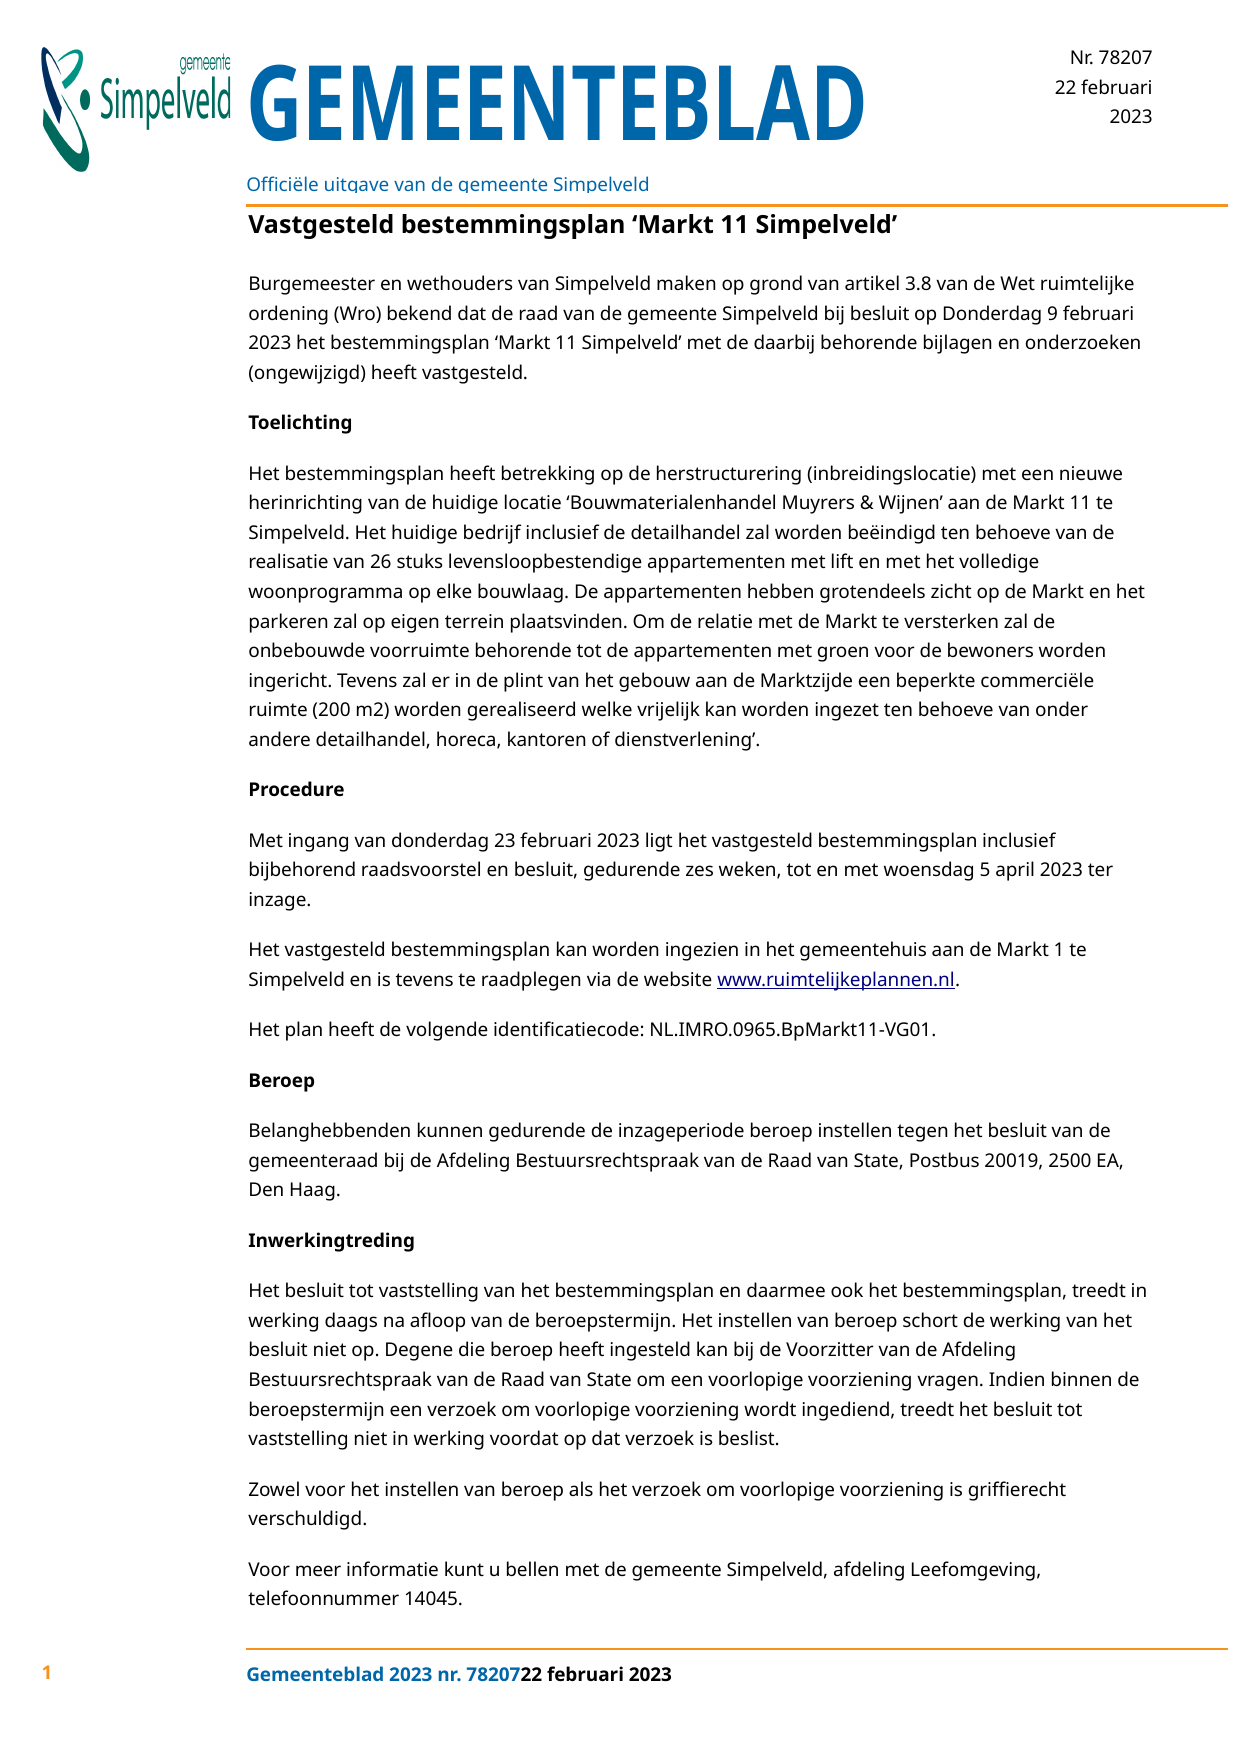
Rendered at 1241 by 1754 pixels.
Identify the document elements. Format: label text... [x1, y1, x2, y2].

text Het vastgesteld bestemmingsplan kan worden ingezien in het gemeentehuis aan de Markt 1 te Simpelveld en is tevens te raadplegen via de website www.ruimtelijkeplannen.nl. [248, 937, 1152, 992]
text Met ingang van donderdag 23 februari 2023 ligt het vastgesteld bestemmingsplan inclusief bijbehorend raadsvoorstel en besluit, gedurende zes weken, tot en met woensdag 5 april 2023 ter inzage. [248, 827, 1152, 912]
text Zowel voor het instellen van beroep als het verzoek om voorlopige voorziening is griffierecht verschuldigd. [248, 1476, 1152, 1531]
text Burgemeester en wethouders van Simpelveld maken op grond van artikel 3.8 van de Wet ruimtelijke ordening (Wro) bekend dat de raad van de gemeente Simpelveld bij besluit op Donderdag 9 februari 2023 het bestemmingsplan ‘Markt 11 Simpelveld’ met de daarbij behorende bijlagen en onderzoeken (ongewijzigd) heeft vastgesteld. [248, 270, 1152, 385]
text Procedure [248, 777, 1152, 802]
text Toelichting [248, 409, 1152, 435]
text Voor meer informatie kunt u bellen met de gemeente Simpelveld, afdeling Leefomgeving, telefoonnummer 14045. [248, 1556, 1152, 1611]
text Beroep [248, 1067, 1152, 1093]
picture [41, 47, 231, 172]
text Het besluit tot vaststelling van het bestemmingsplan en daarmee ook het bestemmingsplan, treedt in werking daags na afloop van de beroepstermijn. Het instellen van beroep schort de werking van het besluit niet op. Degene die beroep heeft ingesteld kan bij de Voorzitter van de Afdeling Bestuursrechtspraak van de Raad van State om een voorlopige voorziening vragen. Indien binnen de beroepstermijn een verzoek om voorlopige voorziening wordt ingediend, treedt het besluit tot vaststelling niet in werking voordat op dat verzoek is beslist. [248, 1277, 1152, 1451]
text Belanghebbenden kunnen gedurende de inzageperiode beroep instellen tegen het besluit van de gemeenteraad bij de Afdeling Bestuursrechtspraak van de Raad van State, Postbus 20019, 2500 EA, Den Haag. [248, 1117, 1152, 1202]
text Vastgesteld bestemmingsplan ‘Markt 11 Simpelveld’ [248, 207, 1152, 241]
text Het bestemmingsplan heeft betrekking op de herstructurering (inbreidingslocatie) met een nieuwe herinrichting van de huidige locatie ‘Bouwmaterialenhandel Muyrers & Wijnen’ aan de Markt 11 te Simpelveld. Het huidige bedrijf inclusief de detailhandel zal worden beëindigd ten behoeve van de realisatie van 26 stuks levensloopbestendige appartementen met lift en met het volledige woonprogramma op elke bouwlaag. De appartementen hebben grotendeels zicht op de Markt en het parkeren zal op eigen terrein plaatsvinden. Om de relatie met de Markt te versterken zal de onbebouwde voorruimte behorende tot de appartementen met groen voor de bewoners worden ingericht. Tevens zal er in de plint van het gebouw aan de Marktzijde een beperkte commerciële ruimte (200 m2) worden gerealiseerd welke vrijelijk kan worden ingezet ten behoeve van onder andere detailhandel, horeca, kantoren of dienstverlening’. [248, 460, 1152, 752]
text Het plan heeft de volgende identificatiecode: NL.IMRO.0965.BpMarkt11-VG01. [248, 1017, 1152, 1042]
text Inwerkingtreding [248, 1227, 1152, 1253]
